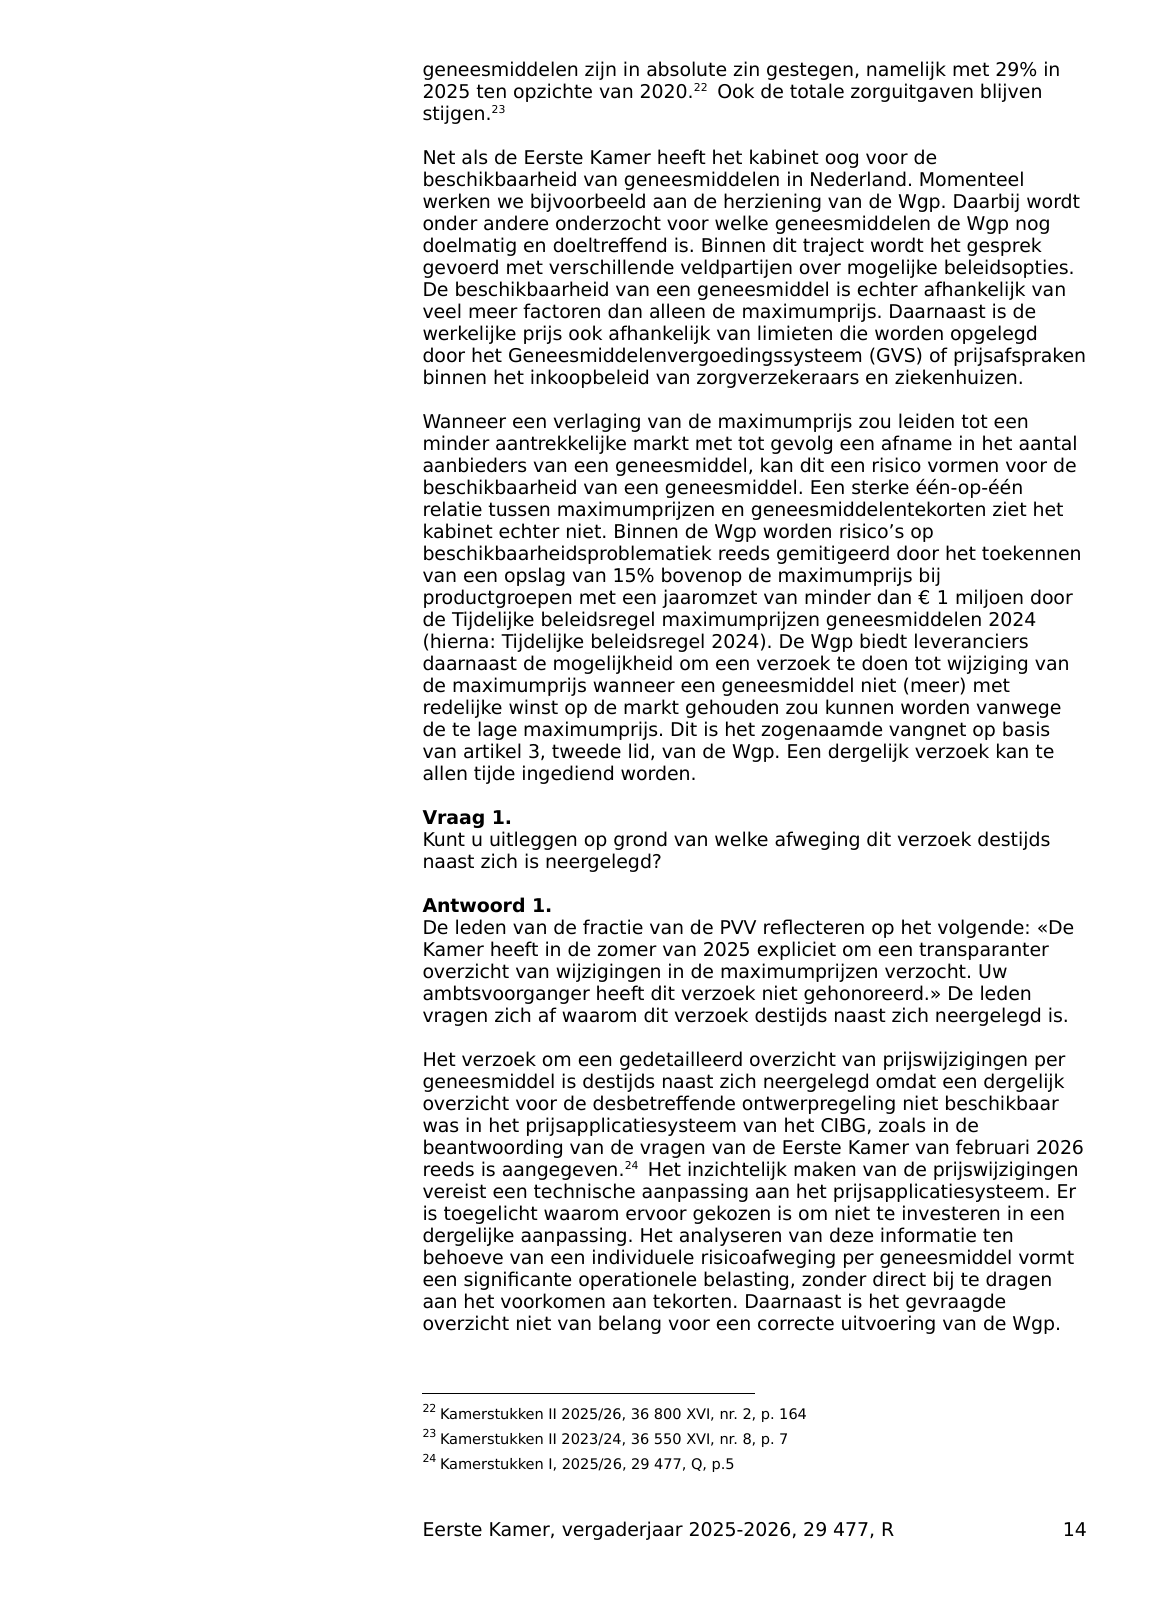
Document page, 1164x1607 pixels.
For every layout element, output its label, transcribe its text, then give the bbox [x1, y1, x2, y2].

text Kamerstukken II 2023/24, 36 550 XVI, nr. 8, p. 7 [422, 1427, 1087, 1449]
text Kunt u uitleggen op grond van welke afweging dit verzoek destijds naast zich is neergelegd? [422, 829, 1087, 873]
text De leden van de fractie van de PVV reflecteren op het volgende: «De Kamer heeft in de zomer van 2025 expliciet om een transparanter overzicht van wijzigingen in de maximumprijzen verzocht. Uw ambtsvoorganger heeft dit verzoek niet gehonoreerd.» De leden vragen zich af waarom dit verzoek destijds naast zich neergelegd is. [422, 917, 1087, 1027]
text Net als de Eerste Kamer heeft het kabinet oog voor de beschikbaarheid van geneesmiddelen in Nederland. Momenteel werken we bijvoorbeeld aan de herziening van de Wgp. Daarbij wordt onder andere onderzocht voor welke geneesmiddelen de Wgp nog doelmatig en doeltreffend is. Binnen dit traject wordt het gesprek gevoerd met verschillende veldpartijen over mogelijke beleidsopties. De beschikbaarheid van een geneesmiddel is echter afhankelijk van veel meer factoren dan alleen de maximumprijs. Daarnaast is de werkelijke prijs ook afhankelijk van limieten die worden opgelegd door het Geneesmiddelenvergoedingssysteem (GVS) of prijsafspraken binnen het inkoopbeleid van zorgverzekeraars en ziekenhuizen. [422, 147, 1087, 389]
text Vraag 1. [422, 807, 1087, 829]
text Het verzoek om een gedetailleerd overzicht van prijswijzigingen per geneesmiddel is destijds naast zich neergelegd omdat een dergelijk overzicht voor de desbetreffende ontwerpregeling niet beschikbaar was in het prijsapplicatiesysteem van het CIBG, zoals in de beantwoording van de vragen van de Eerste Kamer van februari 2026 reeds is aangegeven. Het inzichtelijk maken van de prijswijzigingen vereist een technische aanpassing aan het prijsapplicatiesysteem. Er is toegelicht waarom ervoor gekozen is om niet te investeren in een dergelijke aanpassing. Het analyseren van deze informatie ten behoeve van een individuele risicoafweging per geneesmiddel vormt een significante operationele belasting, zonder direct bij te dragen aan het voorkomen aan tekorten. Daarnaast is het gevraagde overzicht niet van belang voor een correcte uitvoering van de Wgp. [422, 1049, 1087, 1335]
text Kamerstukken II 2025/26, 36 800 XVI, nr. 2, p. 164 [422, 1402, 1087, 1424]
text Antwoord 1. [422, 895, 1087, 917]
text geneesmiddelen zijn in absolute zin gestegen, namelijk met 29% in 2025 ten opzichte van 2020. Ook de totale zorguitgaven blijven stijgen. [422, 59, 1087, 125]
text Wanneer een verlaging van de maximumprijs zou leiden tot een minder aantrekkelijke markt met tot gevolg een afname in het aantal aanbieders van een geneesmiddel, kan dit een risico vormen voor de beschikbaarheid van een geneesmiddel. Een sterke één-op-één relatie tussen maximumprijzen en geneesmiddelentekorten ziet het kabinet echter niet. Binnen de Wgp worden risico’s op beschikbaarheidsproblematiek reeds gemitigeerd door het toekennen van een opslag van 15% bovenop de maximumprijs bij productgroepen met een jaaromzet van minder dan € 1 miljoen door de Tijdelijke beleidsregel maximumprijzen geneesmiddelen 2024 (hierna: Tijdelijke beleidsregel 2024). De Wgp biedt leveranciers daarnaast de mogelijkheid om een verzoek te doen tot wijziging van de maximumprijs wanneer een geneesmiddel niet (meer) met redelijke winst op de markt gehouden zou kunnen worden vanwege de te lage maximumprijs. Dit is het zogenaamde vangnet op basis van artikel 3, tweede lid, van de Wgp. Een dergelijk verzoek kan te allen tijde ingediend worden. [422, 411, 1087, 785]
text Kamerstukken I, 2025/26, 29 477, Q, p.5 [422, 1452, 1087, 1474]
